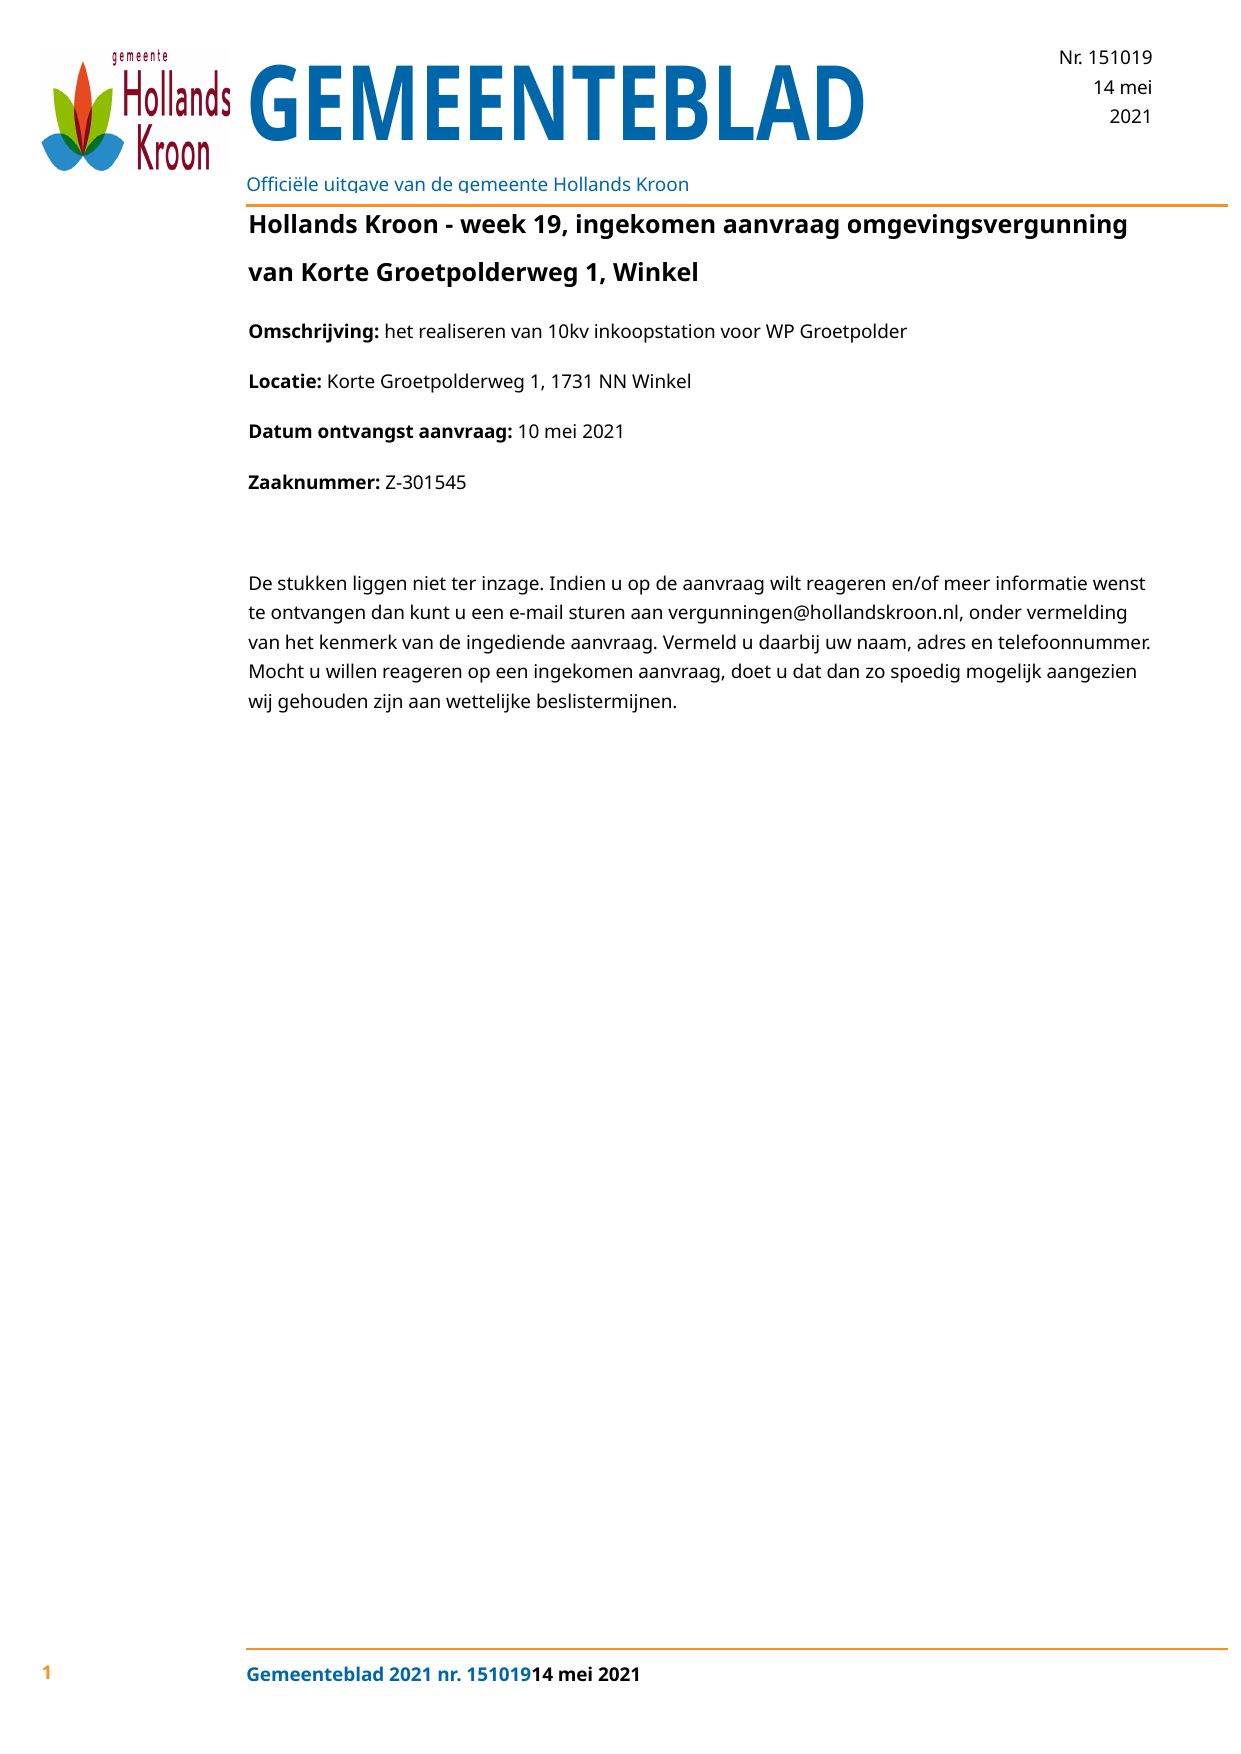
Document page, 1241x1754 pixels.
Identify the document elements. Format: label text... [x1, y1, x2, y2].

text Locatie: Korte Groetpolderweg 1, 1731 NN Winkel [248, 368, 1152, 394]
text Omschrijving: het realiseren van 10kv inkoopstation voor WP Groetpolder [248, 318, 1152, 344]
text Zaaknummer: Z-301545 [248, 469, 1152, 495]
text Datum ontvangst aanvraag: 10 mei 2021 [248, 419, 1152, 444]
picture [41, 47, 231, 172]
text De stukken liggen niet ter inzage. Indien u op de aanvraag wilt reageren en/of meer informatie wenst te ontvangen dan kunt u een e-mail sturen aan vergunningen@hollandskroon.nl, onder vermelding van het kenmerk van de ingediende aanvraag. Vermeld u daarbij uw naam, adres en telefoonnummer. Mocht u willen reageren op een ingekomen aanvraag, doet u dat dan zo spoedig mogelijk aangezien wij gehouden zijn aan wettelijke beslistermijnen. [248, 570, 1152, 714]
text Hollands Kroon - week 19, ingekomen aanvraag omgevingsvergunning van Korte Groetpolderweg 1, Winkel [248, 207, 1152, 288]
